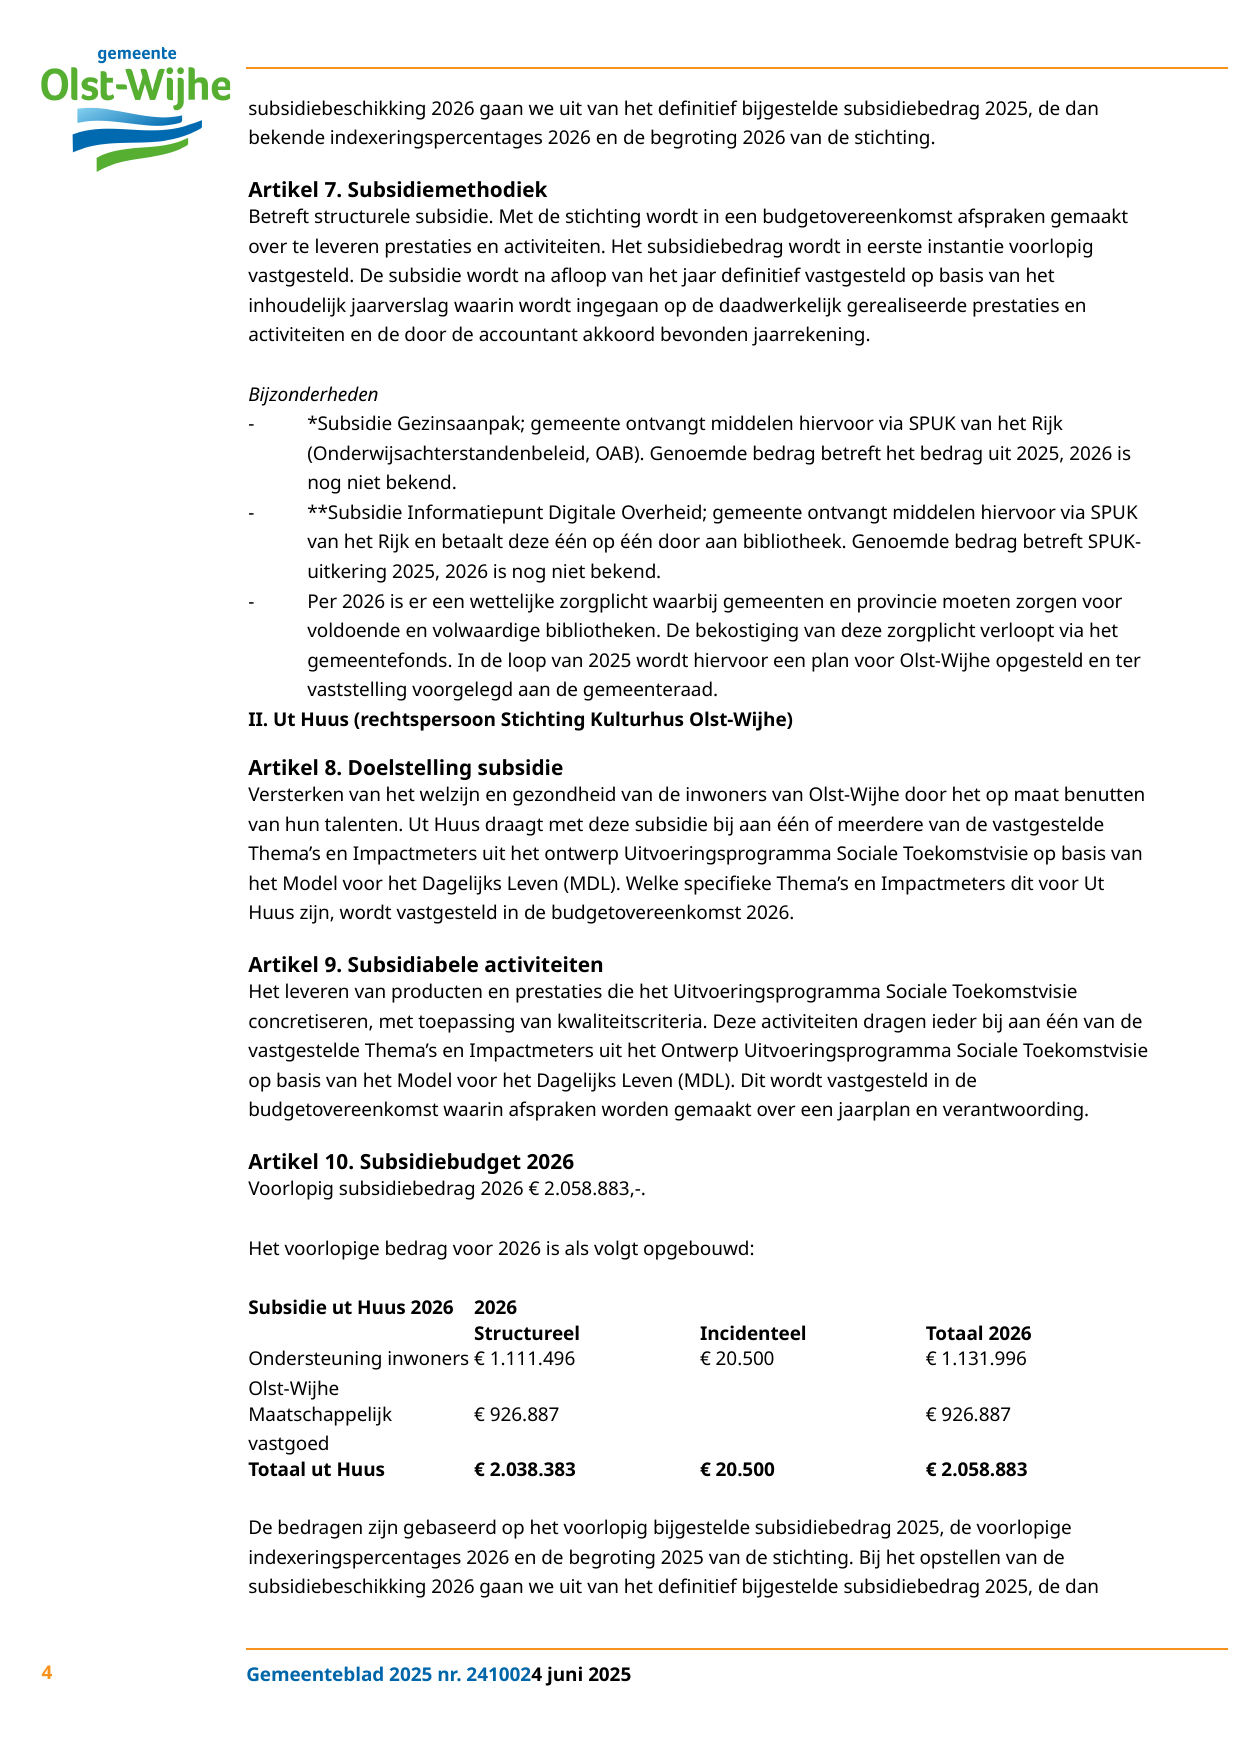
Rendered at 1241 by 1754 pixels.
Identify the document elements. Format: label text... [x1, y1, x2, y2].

table_cell € 1.111.496 [474, 1345, 700, 1401]
list Per 2026 is er een wettelijke zorgplicht waarbij gemeenten en provincie moeten zorgen voor voldoende en volwaardige bibliotheken. De bekostiging van deze zorgplicht verloopt via het gemeentefonds. In de loop van 2025 wordt hiervoor een plan voor Olst-Wijhe opgesteld en ter vaststelling voorgelegd aan de gemeenteraad. [248, 588, 1152, 702]
table_cell Structureel [474, 1320, 700, 1345]
table_cell Ondersteuning inwoners Olst-Wijhe [248, 1345, 474, 1401]
text Bijzonderheden [248, 381, 1152, 406]
picture [41, 47, 231, 172]
text Artikel 8. Doelstelling subsidie [248, 753, 1152, 781]
text Voorlopig subsidiebedrag 2026 € 2.058.883,-. [248, 1176, 1152, 1201]
table_cell Totaal 2026 [926, 1320, 1152, 1345]
text Versterken van het welzijn en gezondheid van de inwoners van Olst-Wijhe door het op maat benutten van hun talenten. Ut Huus draagt met deze subsidie bij aan één of meerdere van de vastgestelde Thema’s en Impactmeters uit het ontwerp Uitvoeringsprogramma Sociale Toekomstvisie op basis van het Model voor het Dagelijks Leven (MDL). Welke specifieke Thema’s en Impactmeters dit voor Ut Huus zijn, wordt vastgesteld in de budgetovereenkomst 2026. [248, 781, 1152, 925]
table_cell € 2.058.883 [926, 1456, 1152, 1482]
table_header 2026 [474, 1294, 1152, 1320]
table_cell € 1.131.996 [926, 1345, 1152, 1401]
table_cell Incidenteel [700, 1320, 926, 1345]
table_cell [700, 1401, 926, 1456]
table_cell € 926.887 [474, 1401, 700, 1456]
text Artikel 10. Subsidiebudget 2026 [248, 1147, 1152, 1176]
table_cell € 2.038.383 [474, 1456, 700, 1482]
list **Subsidie Informatiepunt Digitale Overheid; gemeente ontvangt middelen hiervoor via SPUK van het Rijk en betaalt deze één op één door aan bibliotheek. Genoemde bedrag betreft SPUK-uitkering 2025, 2026 is nog niet bekend. [248, 499, 1152, 584]
table_cell Totaal ut Huus [248, 1456, 474, 1482]
text Artikel 7. Subsidiemethodiek [248, 175, 1152, 203]
text Artikel 9. Subsidiabele activiteiten [248, 950, 1152, 978]
text subsidiebeschikking 2026 gaan we uit van het definitief bijgestelde subsidiebedrag 2025, de dan bekende indexeringspercentages 2026 en de begroting 2026 van de stichting. [248, 95, 1152, 150]
text II. Ut Huus (rechtspersoon Stichting Kulturhus Olst-Wijhe) [248, 706, 1152, 732]
text Het leveren van producten en prestaties die het Uitvoeringsprogramma Sociale Toekomstvisie concretiseren, met toepassing van kwaliteitscriteria. Deze activiteiten dragen ieder bij aan één van de vastgestelde Thema’s en Impactmeters uit het Ontwerp Uitvoeringsprogramma Sociale Toekomstvisie op basis van het Model voor het Dagelijks Leven (MDL). Dit wordt vastgesteld in de budgetovereenkomst waarin afspraken worden gemaakt over een jaarplan en verantwoording. [248, 978, 1152, 1122]
table_header Subsidie ut Huus 2026 [248, 1294, 474, 1320]
table_cell Maatschappelijk vastgoed [248, 1401, 474, 1456]
table_cell [248, 1320, 474, 1345]
table_cell € 20.500 [700, 1456, 926, 1482]
text Betreft structurele subsidie. Met de stichting wordt in een budgetovereenkomst afspraken gemaakt over te leveren prestaties en activiteiten. Het subsidiebedrag wordt in eerste instantie voorlopig vastgesteld. De subsidie wordt na afloop van het jaar definitief vastgesteld op basis van het inhoudelijk jaarverslag waarin wordt ingegaan op de daadwerkelijk gerealiseerde prestaties en activiteiten en de door de accountant akkoord bevonden jaarrekening. [248, 203, 1152, 347]
table_cell € 926.887 [926, 1401, 1152, 1456]
list *Subsidie Gezinsaanpak; gemeente ontvangt middelen hiervoor via SPUK van het Rijk (Onderwijsachterstandenbeleid, OAB). Genoemde bedrag betreft het bedrag uit 2025, 2026 is nog niet bekend. [248, 410, 1152, 495]
text De bedragen zijn gebaseerd op het voorlopig bijgestelde subsidiebedrag 2025, de voorlopige indexeringspercentages 2026 en de begroting 2025 van de stichting. Bij het opstellen van de subsidiebeschikking 2026 gaan we uit van het definitief bijgestelde subsidiebedrag 2025, de dan [248, 1514, 1152, 1599]
text Het voorlopige bedrag voor 2026 is als volgt opgebouwd: [248, 1235, 1152, 1260]
table_cell € 20.500 [700, 1345, 926, 1401]
